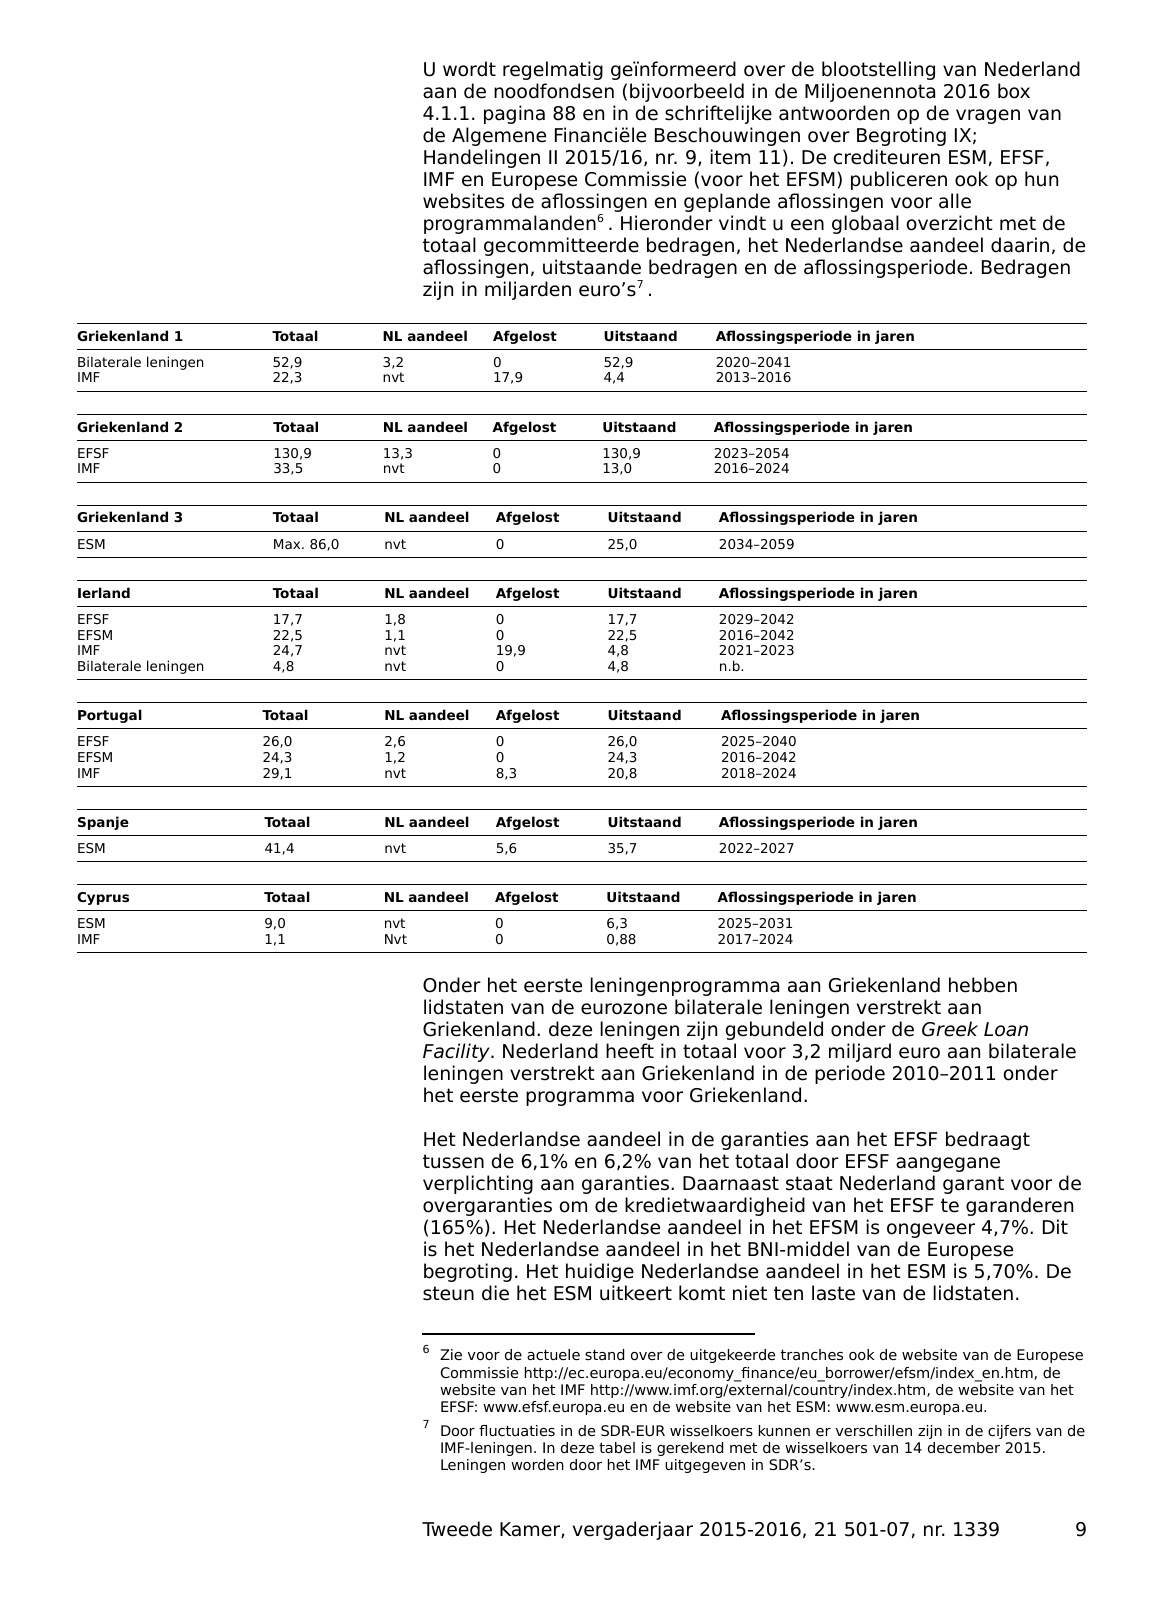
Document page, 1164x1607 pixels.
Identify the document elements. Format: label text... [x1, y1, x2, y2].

table_header Totaal [267, 581, 378, 606]
table_header NL aandeel [377, 415, 486, 440]
table_cell 29,1 [256, 766, 378, 786]
table_cell 1,2 [378, 750, 490, 766]
table_header Afgelost [486, 415, 596, 440]
table_cell Bilaterale leningen [77, 659, 267, 679]
table_header Griekenland 3 [77, 506, 267, 531]
table_header Uitstaand [601, 506, 713, 531]
table_cell 2017–2024 [711, 932, 1087, 952]
table_header Uitstaand [596, 415, 708, 440]
table_cell 25,0 [601, 532, 713, 557]
table_cell 33,5 [267, 461, 377, 482]
table_cell ESM [77, 911, 258, 932]
table_cell 2013–2016 [710, 370, 1087, 391]
table_cell 22,5 [601, 628, 713, 643]
table_cell 0 [490, 750, 601, 766]
table_header Ierland [77, 581, 267, 606]
table_cell EFSF [77, 607, 267, 627]
table_header Aflossingsperiode in jaren [708, 415, 1087, 440]
table_cell EFSM [77, 628, 267, 643]
table_cell 130,9 [267, 441, 377, 461]
table_cell 0 [490, 607, 601, 627]
text Onder het eerste leningenprogramma aan Griekenland hebben lidstaten van de eurozone bilaterale leningen verstrekt aan Griekenland. deze leningen zijn gebundeld onder de Greek Loan Facility. Nederland heeft in totaal voor 3,2 miljard euro aan bilaterale leningen verstrekt aan Griekenland in de periode 2010–2011 onder het eerste programma voor Griekenland. [422, 975, 1087, 1107]
table_header Totaal [259, 810, 378, 835]
table_cell 2022–2027 [713, 836, 1087, 861]
table_header Aflossingsperiode in jaren [713, 810, 1087, 835]
table_cell 0 [486, 441, 596, 461]
table_cell 19,9 [490, 643, 601, 659]
table_cell IMF [77, 370, 266, 391]
table_cell 2020–2041 [710, 350, 1087, 370]
table_cell 0 [486, 461, 596, 482]
table_cell 13,0 [596, 461, 708, 482]
table_cell IMF [77, 766, 256, 786]
table_cell 24,7 [267, 643, 378, 659]
table_header NL aandeel [378, 810, 490, 835]
table_header Uitstaand [601, 810, 713, 835]
table_cell n.b. [713, 659, 1087, 679]
table_cell EFSF [77, 729, 256, 750]
table_header Afgelost [489, 885, 600, 910]
table_cell 0,88 [600, 932, 711, 952]
table_header Totaal [258, 885, 378, 910]
table_header NL aandeel [378, 703, 490, 728]
table_cell 35,7 [601, 836, 713, 861]
table_cell 0 [489, 911, 600, 932]
table_header Afgelost [490, 506, 601, 531]
table_cell 2021–2023 [713, 643, 1087, 659]
table_header Totaal [267, 415, 377, 440]
table_cell IMF [77, 932, 258, 952]
table_header Uitstaand [601, 703, 715, 728]
table_cell 0 [490, 628, 601, 643]
table_cell 2,6 [378, 729, 490, 750]
table_cell 52,9 [266, 350, 377, 370]
table_cell 22,3 [266, 370, 377, 391]
table_header NL aandeel [378, 506, 490, 531]
table_cell nvt [378, 911, 489, 932]
table_header Afgelost [490, 581, 601, 606]
table_cell 6,3 [600, 911, 711, 932]
table_cell 5,6 [490, 836, 601, 861]
table_cell 2018–2024 [715, 766, 1087, 786]
table_header Portugal [77, 703, 256, 728]
table_cell 0 [490, 729, 601, 750]
table_header Totaal [256, 703, 378, 728]
table_cell nvt [378, 643, 490, 659]
table_cell 4,8 [601, 643, 713, 659]
table_cell 2025–2031 [711, 911, 1087, 932]
table_header Aflossingsperiode in jaren [713, 581, 1087, 606]
table_header Aflossingsperiode in jaren [713, 506, 1087, 531]
table_cell Nvt [378, 932, 489, 952]
table_cell 0 [487, 350, 597, 370]
table_header Cyprus [77, 885, 258, 910]
text Zie voor de actuele stand over de uitgekeerde tranches ook de website van de Europese Commissie http://ec.europa.eu/economy_finance/eu_borrower/efsm/index_en.htm, de website van het IMF http://www.imf.org/external/country/index.htm, de website van het EFSF: www.efsf.europa.eu en de website van het ESM: www.esm.europa.eu. [422, 1343, 1087, 1416]
table_cell 17,7 [601, 607, 713, 627]
table_cell 2023–2054 [708, 441, 1087, 461]
table_cell IMF [77, 643, 267, 659]
table_cell 4,8 [601, 659, 713, 679]
table_header Uitstaand [597, 324, 710, 349]
table_cell 2016–2042 [715, 750, 1087, 766]
table_cell 0 [489, 932, 600, 952]
table_cell 1,8 [378, 607, 490, 627]
table_cell 9,0 [258, 911, 378, 932]
table_cell 2029–2042 [713, 607, 1087, 627]
table_cell 13,3 [377, 441, 486, 461]
text Door fluctuaties in de SDR-EUR wisselkoers kunnen er verschillen zijn in de cijfers van de IMF-leningen. In deze tabel is gerekend met de wisselkoers van 14 december 2015. Leningen worden door het IMF uitgegeven in SDR’s. [422, 1418, 1087, 1474]
table_cell 24,3 [256, 750, 378, 766]
table_cell EFSF [77, 441, 267, 461]
table_header Totaal [267, 506, 378, 531]
table_header Griekenland 2 [77, 415, 267, 440]
text Het Nederlandse aandeel in de garanties aan het EFSF bedraagt tussen de 6,1% en 6,2% van het totaal door EFSF aangegane verplichting aan garanties. Daarnaast staat Nederland garant voor de overgaranties om de kredietwaardigheid van het EFSF te garanderen (165%). Het Nederlandse aandeel in het EFSM is ongeveer 4,7%. Dit is het Nederlandse aandeel in het BNI-middel van de Europese begroting. Het huidige Nederlandse aandeel in het ESM is 5,70%. De steun die het ESM uitkeert komt niet ten laste van de lidstaten. [422, 1129, 1087, 1305]
table_cell 2016–2042 [713, 628, 1087, 643]
table_cell 26,0 [601, 729, 715, 750]
table_cell nvt [378, 532, 490, 557]
table_cell 20,8 [601, 766, 715, 786]
table_cell 4,4 [597, 370, 710, 391]
table_cell ESM [77, 836, 258, 861]
table_header NL aandeel [377, 324, 487, 349]
table_header Spanje [77, 810, 258, 835]
table_cell nvt [377, 461, 486, 482]
table_header Afgelost [490, 703, 601, 728]
table_cell 0 [490, 532, 601, 557]
table_cell ESM [77, 532, 267, 557]
table_cell 3,2 [377, 350, 487, 370]
table_cell IMF [77, 461, 267, 482]
table_header Uitstaand [600, 885, 711, 910]
table_header Uitstaand [601, 581, 713, 606]
table_cell 17,7 [267, 607, 378, 627]
table_cell 17,9 [487, 370, 597, 391]
table_cell 1,1 [378, 628, 490, 643]
table_cell 4,8 [267, 659, 378, 679]
table_cell 41,4 [259, 836, 378, 861]
table_cell 52,9 [597, 350, 710, 370]
table_cell EFSM [77, 750, 256, 766]
table_cell 2016–2024 [708, 461, 1087, 482]
table_cell 8,3 [490, 766, 601, 786]
table_cell 2025–2040 [715, 729, 1087, 750]
table_header Griekenland 1 [77, 324, 266, 349]
table_cell nvt [378, 836, 490, 861]
table_cell 0 [490, 659, 601, 679]
table_header Aflossingsperiode in jaren [711, 885, 1087, 910]
table_cell nvt [378, 659, 490, 679]
table_cell 1,1 [258, 932, 378, 952]
table_cell 24,3 [601, 750, 715, 766]
table_header Aflossingsperiode in jaren [710, 324, 1087, 349]
table_header NL aandeel [378, 581, 490, 606]
table_cell nvt [377, 370, 487, 391]
table_cell 22,5 [267, 628, 378, 643]
table_header Totaal [266, 324, 377, 349]
table_header Afgelost [490, 810, 601, 835]
table_header Aflossingsperiode in jaren [715, 703, 1087, 728]
table_cell nvt [378, 766, 490, 786]
table_header NL aandeel [378, 885, 489, 910]
table_cell 26,0 [256, 729, 378, 750]
table_cell 2034–2059 [713, 532, 1087, 557]
table_cell 130,9 [596, 441, 708, 461]
text U wordt regelmatig geïnformeerd over de blootstelling van Nederland aan de noodfondsen (bijvoorbeeld in de Miljoenennota 2016 box 4.1.1. pagina 88 en in de schriftelijke antwoorden op de vragen van de Algemene Financiële Beschouwingen over Begroting IX; Handelingen II 2015/16, nr. 9, item 11). De crediteuren ESM, EFSF, IMF en Europese Commissie (voor het EFSM) publiceren ook op hun websites de aflossingen en geplande aflossingen voor alle programmalanden. Hieronder vindt u een globaal overzicht met de totaal gecommitteerde bedragen, het Nederlandse aandeel daarin, de aflossingen, uitstaande bedragen en de aflossingsperiode. Bedragen zijn in miljarden euro’s. [422, 59, 1087, 301]
table_cell Max. 86,0 [267, 532, 378, 557]
table_header Afgelost [487, 324, 597, 349]
table_cell Bilaterale leningen [77, 350, 266, 370]
